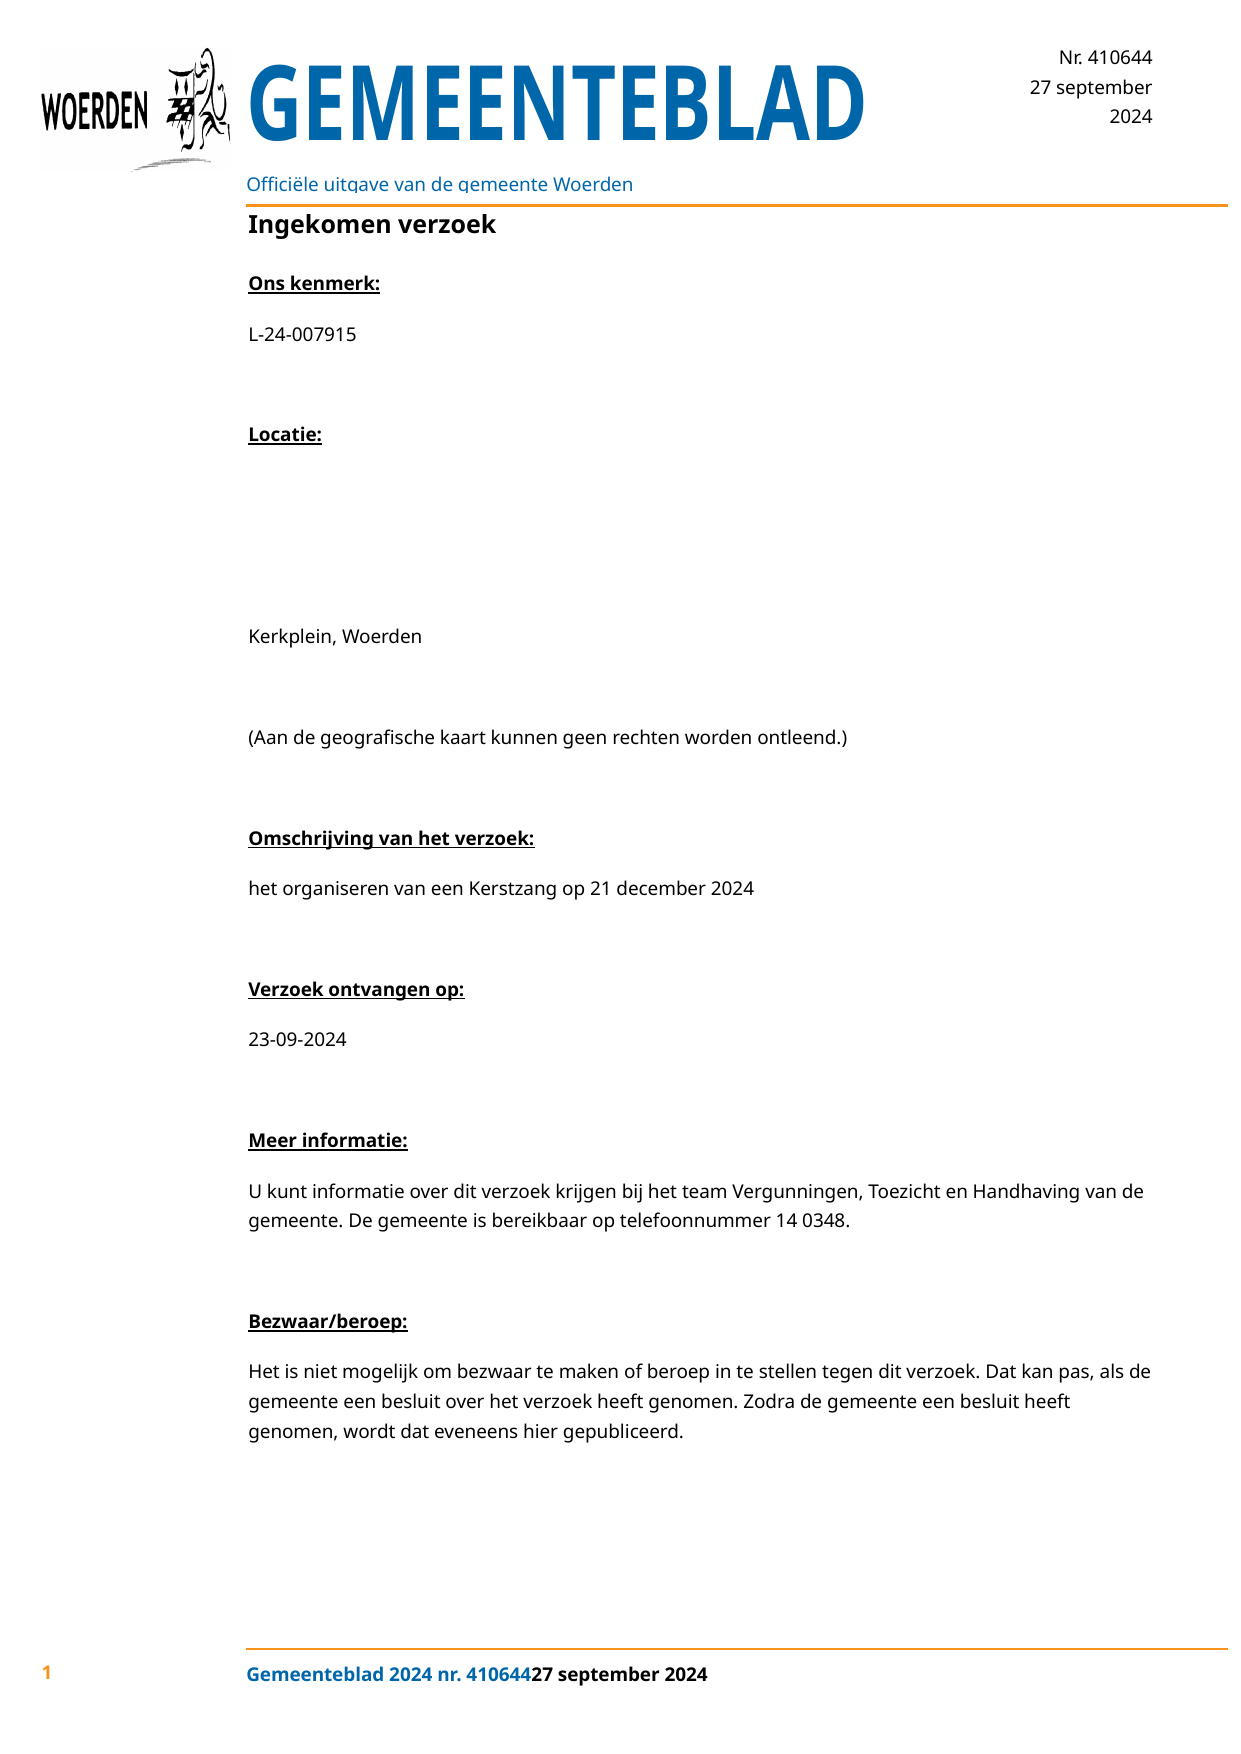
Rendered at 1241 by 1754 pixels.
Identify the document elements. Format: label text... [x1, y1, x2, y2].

text Het is niet mogelijk om bezwaar te maken of beroep in te stellen tegen dit verzoek. Dat kan pas, als de gemeente een besluit over het verzoek heeft genomen. Zodra de gemeente een besluit heeft genomen, wordt dat eveneens hier gepubliceerd. [248, 1359, 1152, 1443]
text Omschrijving van het verzoek: [248, 825, 1152, 851]
text Kerkplein, Woerden [248, 623, 1152, 649]
text Locatie: [248, 422, 1152, 447]
text U kunt informatie over dit verzoek krijgen bij het team Vergunningen, Toezicht en Handhaving van de gemeente. De gemeente is bereikbaar op telefoonnummer 14 0348. [248, 1178, 1152, 1233]
text Meer informatie: [248, 1127, 1152, 1153]
text (Aan de geografische kaart kunnen geen rechten worden ontleend.) [248, 724, 1152, 750]
text het organiseren van een Kerstzang op 21 december 2024 [248, 875, 1152, 901]
text Ingekomen verzoek [248, 207, 1152, 241]
picture [41, 47, 231, 172]
text L-24-007915 [248, 321, 1152, 346]
text 23-09-2024 [248, 1027, 1152, 1052]
text Verzoek ontvangen op: [248, 976, 1152, 1002]
text Ons kenmerk: [248, 270, 1152, 296]
text Bezwaar/beroep: [248, 1308, 1152, 1334]
